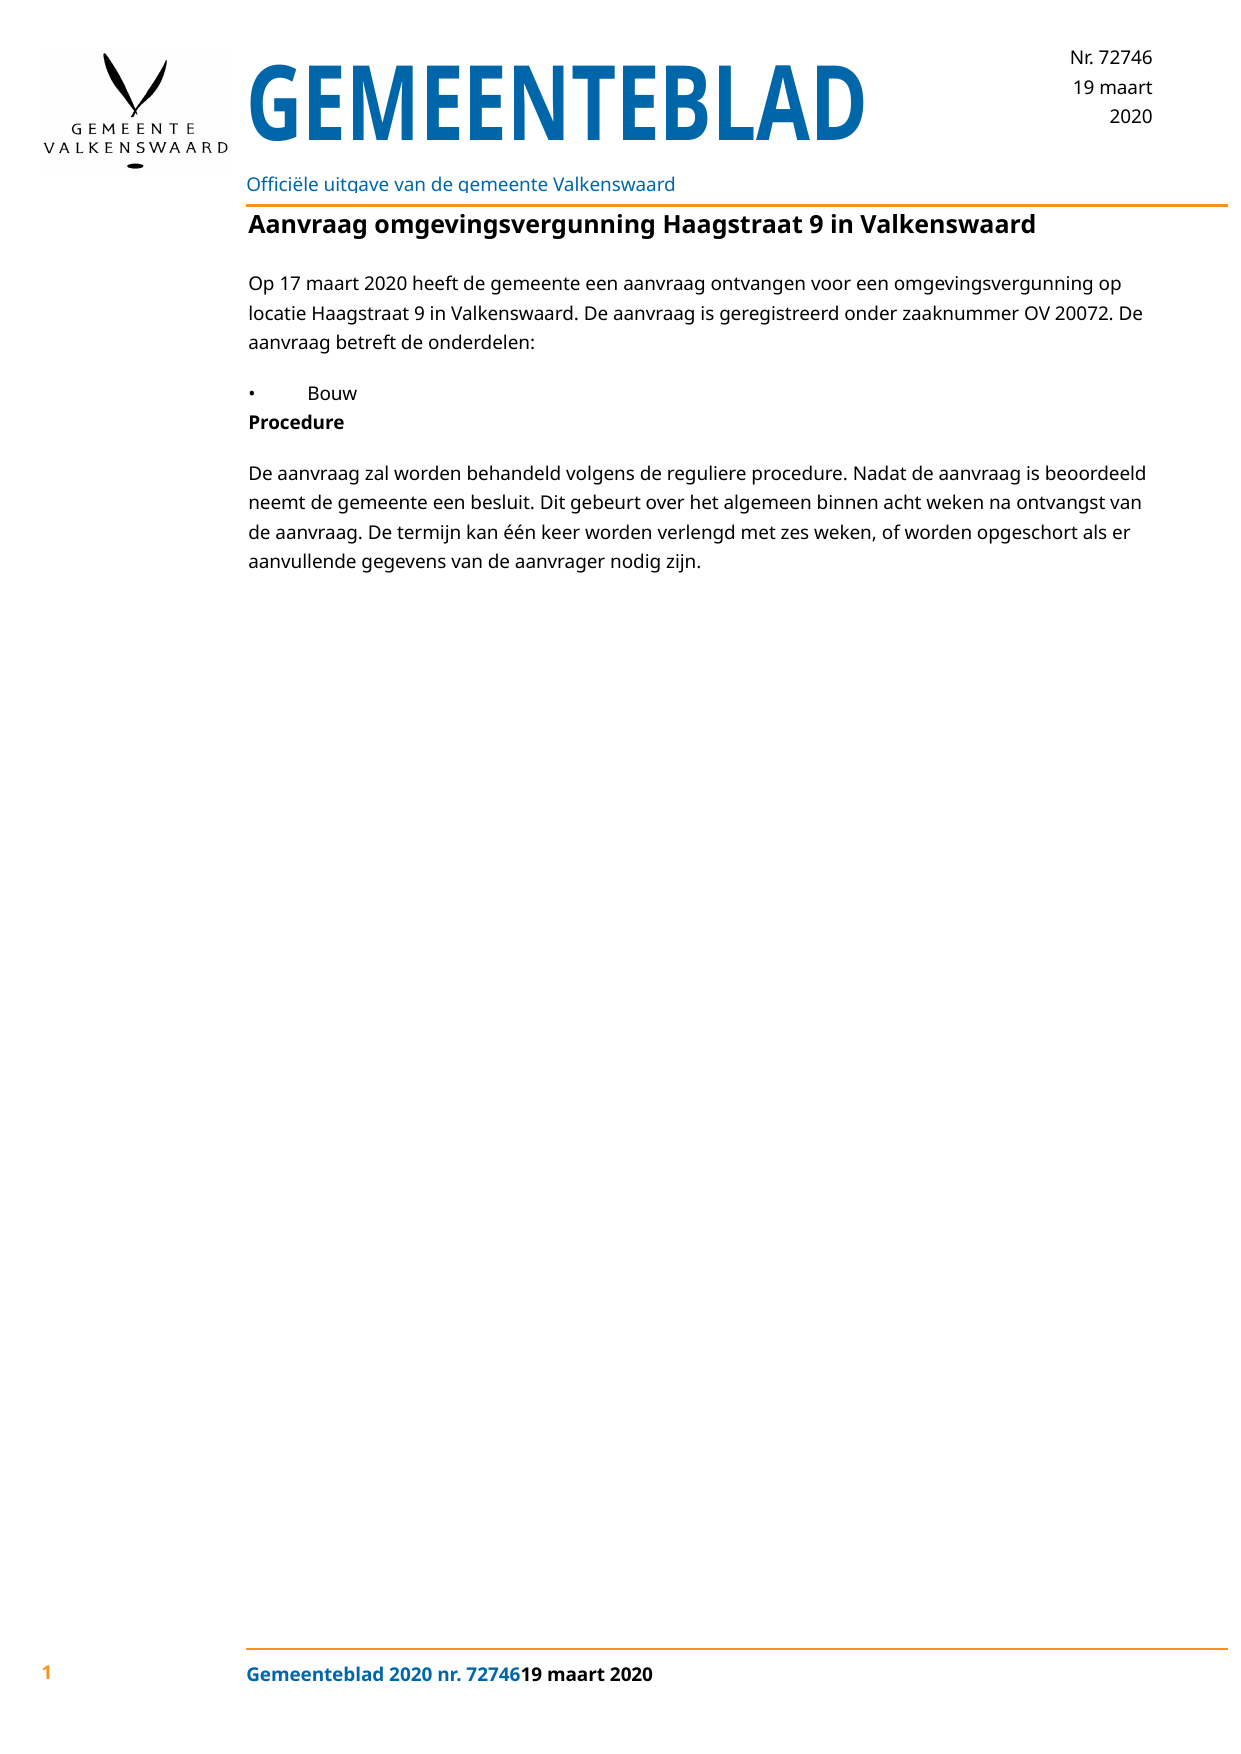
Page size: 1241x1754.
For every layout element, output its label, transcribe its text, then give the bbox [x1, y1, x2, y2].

text Op 17 maart 2020 heeft de gemeente een aanvraag ontvangen voor een omgevingsvergunning op locatie Haagstraat 9 in Valkenswaard. De aanvraag is geregistreerd onder zaaknummer OV 20072. De aanvraag betreft de onderdelen: [248, 270, 1152, 355]
text Aanvraag omgevingsvergunning Haagstraat 9 in Valkenswaard [248, 207, 1152, 241]
text De aanvraag zal worden behandeld volgens de reguliere procedure. Nadat de aanvraag is beoordeeld neemt de gemeente een besluit. Dit gebeurt over het algemeen binnen acht weken na ontvangst van de aanvraag. De termijn kan één keer worden verlengd met zes weken, of worden opgeschort als er aanvullende gegevens van de aanvrager nodig zijn. [248, 460, 1152, 574]
picture [41, 47, 231, 172]
text Procedure [248, 409, 1152, 435]
list Bouw [248, 380, 1152, 406]
